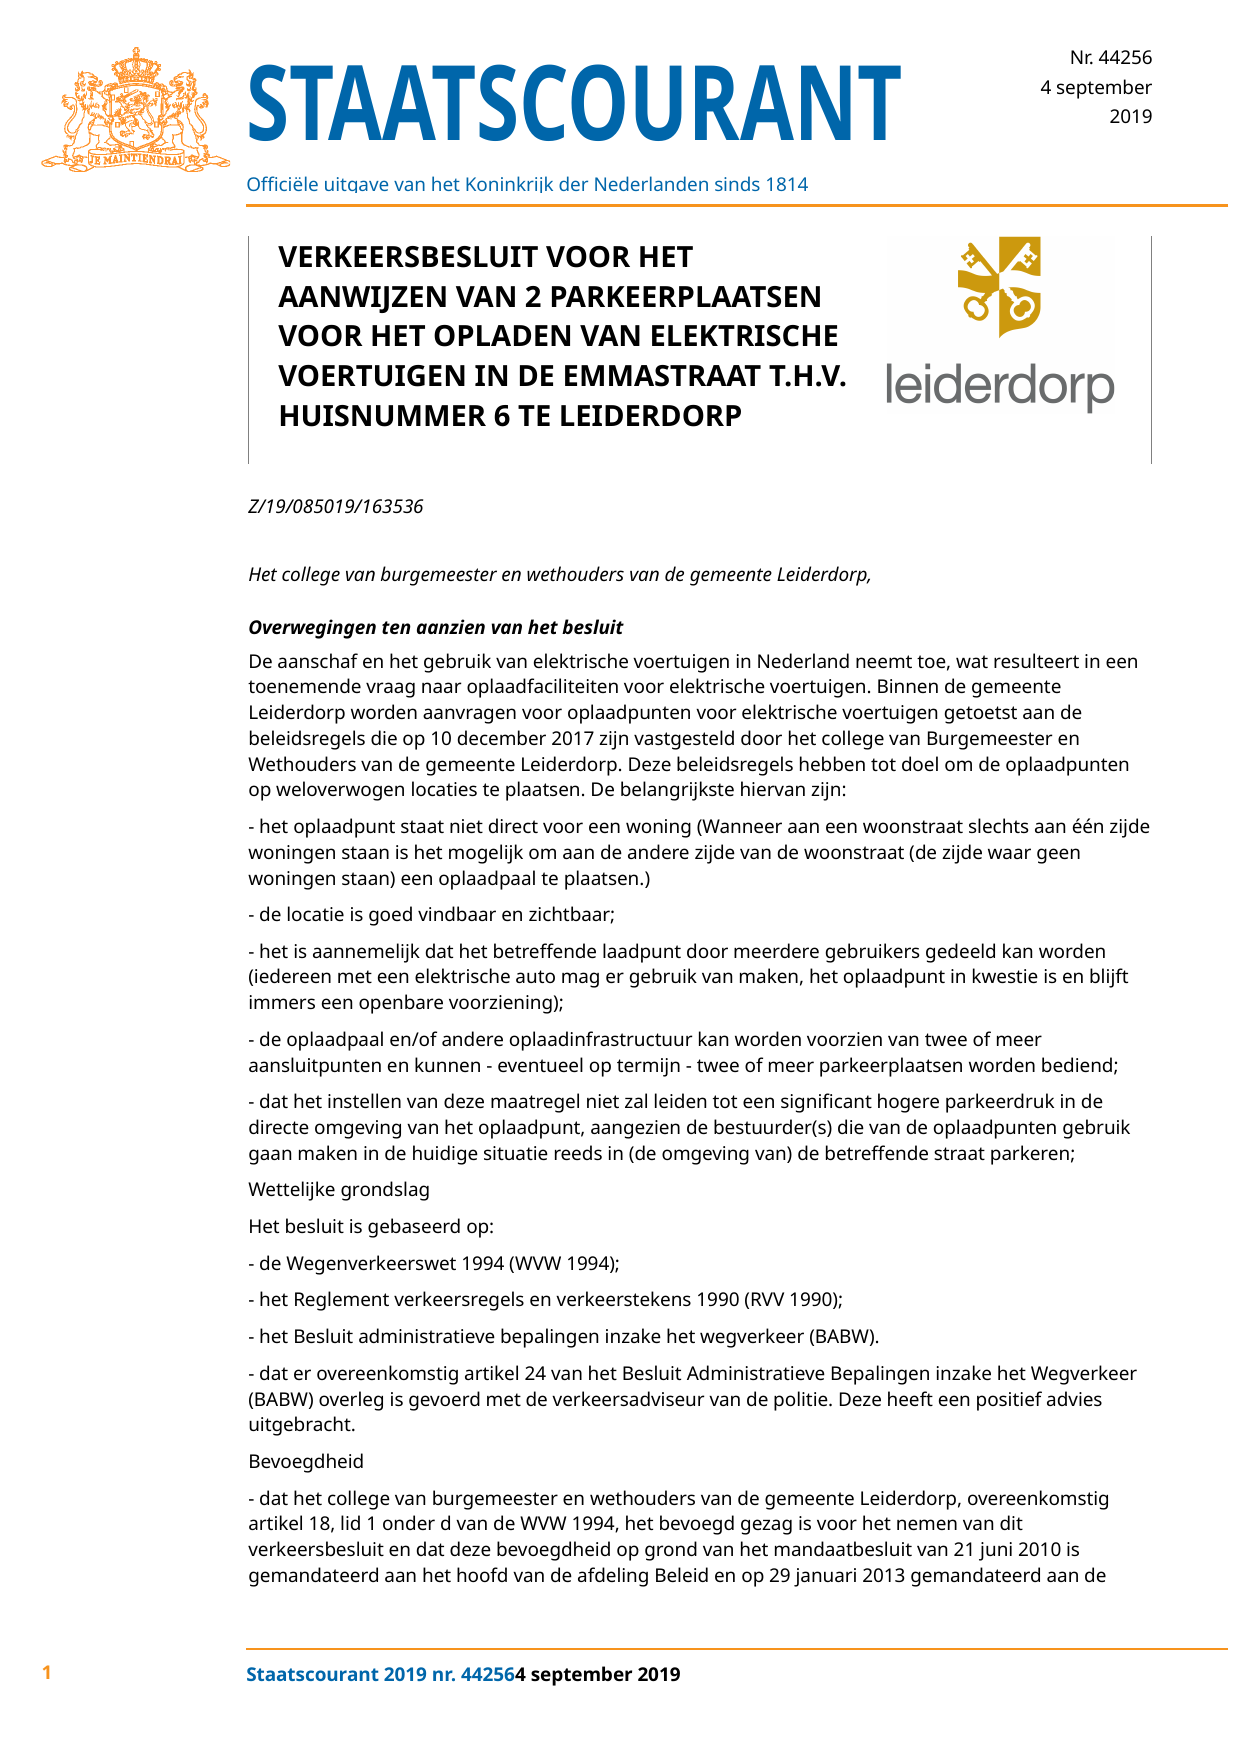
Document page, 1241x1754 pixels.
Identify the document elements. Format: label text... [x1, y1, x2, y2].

text Z/19/085019/163536 [248, 493, 1152, 519]
text - het oplaadpunt staat niet direct voor een woning (Wanneer aan een woonstraat slechts aan één zijde woningen staan is het mogelijk om aan de andere zijde van de woonstraat (de zijde waar geen woningen staan) een oplaadpaal te plaatsen.) [248, 813, 1152, 890]
text - dat het college van burgemeester en wethouders van de gemeente Leiderdorp, overeenkomstig artikel 18, lid 1 onder d van de WVW 1994, het bevoegd gezag is voor het nemen van dit verkeersbesluit en dat deze bevoegdheid op grond van het mandaatbesluit van 21 juni 2010 is gemandateerd aan het hoofd van de afdeling Beleid en op 29 januari 2013 gemandateerd aan de [248, 1485, 1152, 1588]
table_header VERKEERSBESLUIT VOOR HET AANWIJZEN VAN 2 PARKEERPLAATSEN VOOR HET OPLADEN VAN ELEKTRISCHE VOERTUIGEN IN DE EMMASTRAAT T.H.V. HUISNUMMER 6 TE LEIDERDORP [249, 236, 850, 464]
text - de Wegenverkeerswet 1994 (WVW 1994); [248, 1250, 1152, 1276]
picture [886, 236, 1115, 414]
table_header [1115, 236, 1151, 413]
picture [41, 47, 231, 172]
text - het Reglement verkeersregels en verkeerstekens 1990 (RVV 1990); [248, 1287, 1152, 1312]
text Het college van burgemeester en wethouders van de gemeente Leiderdorp, [248, 561, 1152, 587]
text - het Besluit administratieve bepalingen inzake het wegverkeer (BABW). [248, 1323, 1152, 1349]
text Overwegingen ten aanzien van het besluit [248, 614, 1152, 639]
text - de locatie is goed vindbaar en zichtbaar; [248, 901, 1152, 927]
text - dat er overeenkomstig artikel 24 van het Besluit Administratieve Bepalingen inzake het Wegverkeer (BABW) overleg is gevoerd met de verkeersadviseur van de politie. Deze heeft een positief advies uitgebracht. [248, 1360, 1152, 1437]
text De aanschaf en het gebruik van elektrische voertuigen in Nederland neemt toe, wat resulteert in een toenemende vraag naar oplaadfaciliteiten voor elektrische voertuigen. Binnen de gemeente Leiderdorp worden aanvragen voor oplaadpunten voor elektrische voertuigen getoetst aan de beleidsregels die op 10 december 2017 zijn vastgesteld door het college van Burgemeester en Wethouders van de gemeente Leiderdorp. Deze beleidsregels hebben tot doel om de oplaadpunten op weloverwogen locaties te plaatsen. De belangrijkste hiervan zijn: [248, 648, 1152, 802]
text - de oplaadpaal en/of andere oplaadinfrastructuur kan worden voorzien van twee of meer aansluitpunten en kunnen - eventueel op termijn - twee of meer parkeerplaatsen worden bediend; [248, 1026, 1152, 1078]
text Het besluit is gebaseerd op: [248, 1213, 1152, 1239]
text Wettelijke grondslag [248, 1177, 1152, 1202]
table_header [850, 414, 1151, 464]
table_header [850, 236, 886, 413]
text Bevoegdheid [248, 1448, 1152, 1474]
text - dat het instellen van deze maatregel niet zal leiden tot een significant hogere parkeerdruk in de directe omgeving van het oplaadpunt, aangezien de bestuurder(s) die van de oplaadpunten gebruik gaan maken in de huidige situatie reeds in (de omgeving van) de betreffende straat parkeren; [248, 1088, 1152, 1166]
text - het is aannemelijk dat het betreffende laadpunt door meerdere gebruikers gedeeld kan worden (iedereen met een elektrische auto mag er gebruik van maken, het oplaadpunt in kwestie is en blijft immers een openbare voorziening); [248, 938, 1152, 1015]
